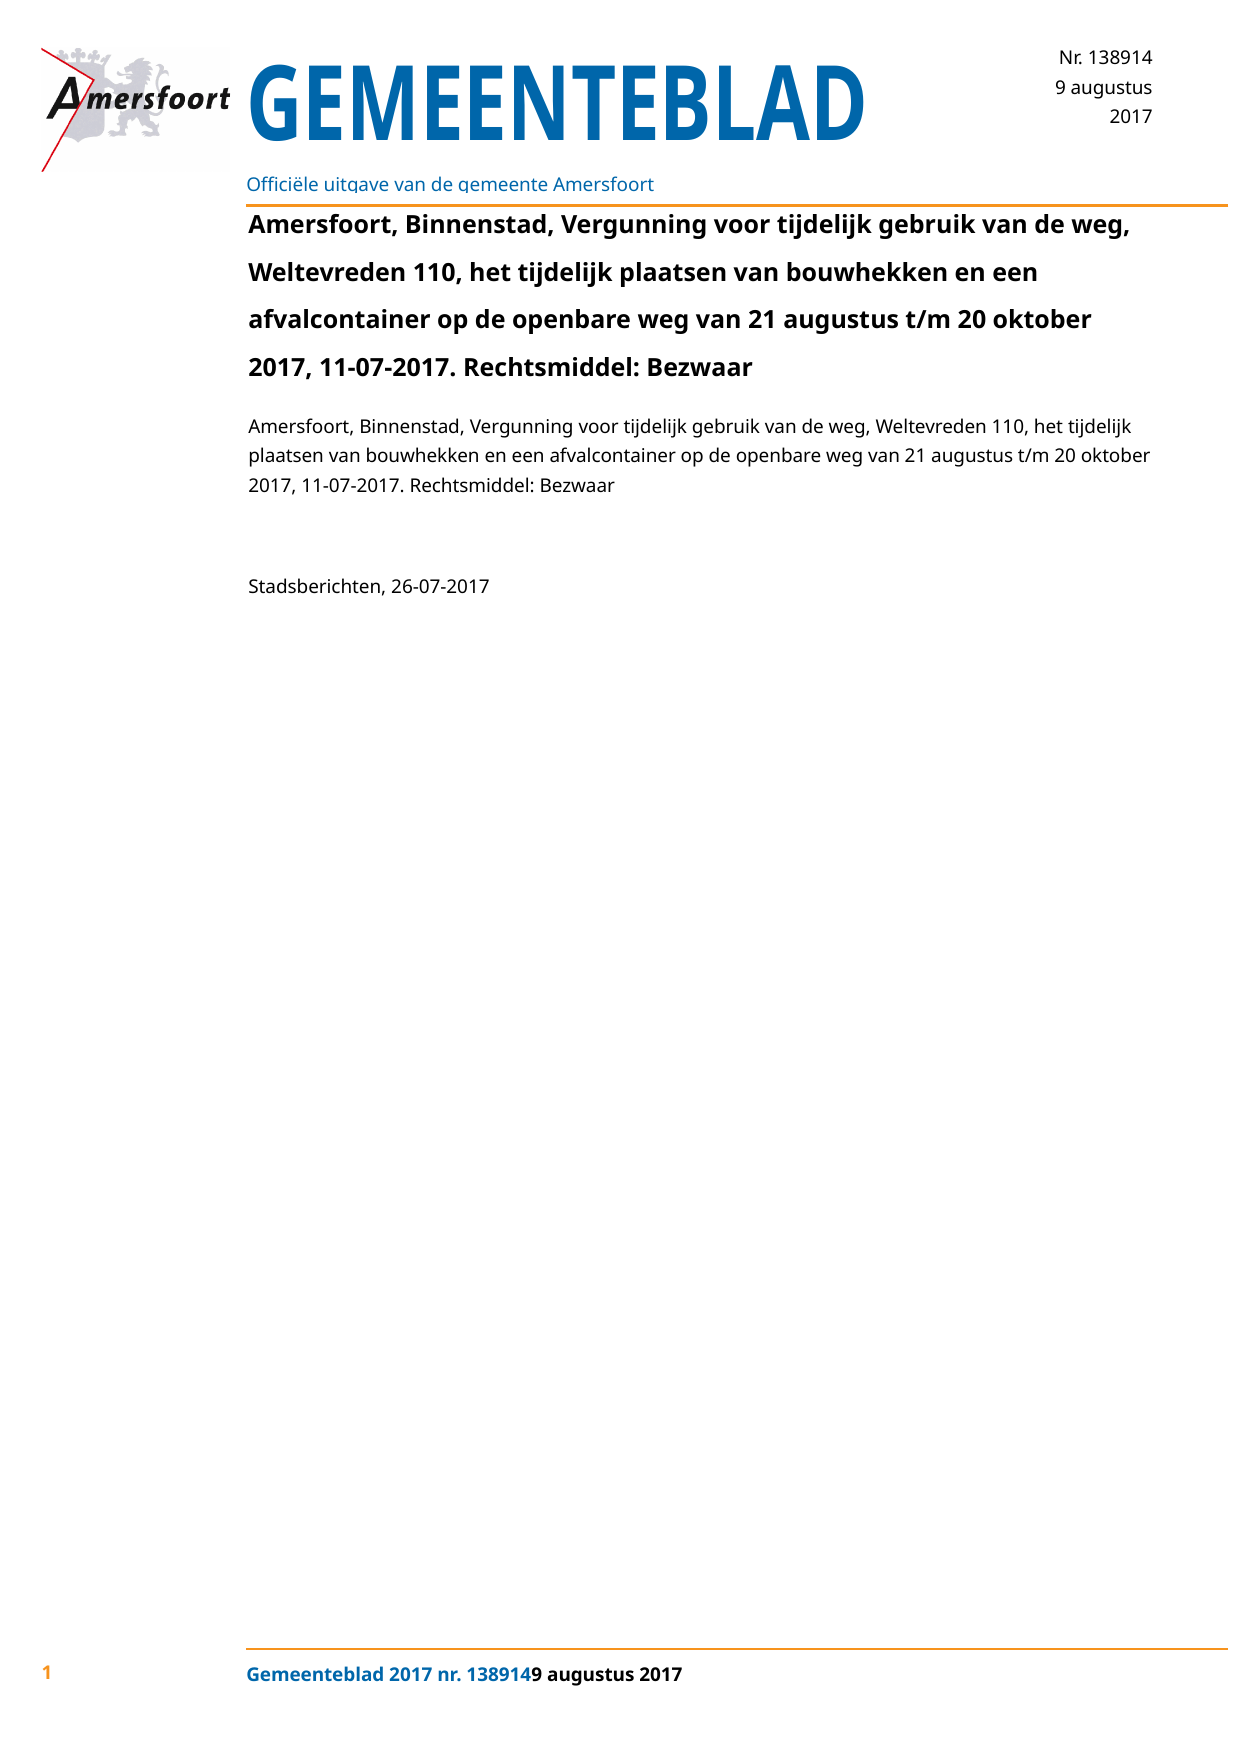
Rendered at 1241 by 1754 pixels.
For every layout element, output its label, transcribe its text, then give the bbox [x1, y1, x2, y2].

text Stadsberichten, 26-07-2017 [248, 573, 1152, 599]
text Amersfoort, Binnenstad, Vergunning voor tijdelijk gebruik van de weg, Weltevreden 110, het tijdelijk plaatsen van bouwhekken en een afvalcontainer op de openbare weg van 21 augustus t/m 20 oktober 2017, 11-07-2017. Rechtsmiddel: Bezwaar [248, 413, 1152, 498]
picture [41, 47, 231, 172]
text Amersfoort, Binnenstad, Vergunning voor tijdelijk gebruik van de weg, Weltevreden 110, het tijdelijk plaatsen van bouwhekken en een afvalcontainer op de openbare weg van 21 augustus t/m 20 oktober 2017, 11-07-2017. Rechtsmiddel: Bezwaar [248, 207, 1152, 384]
